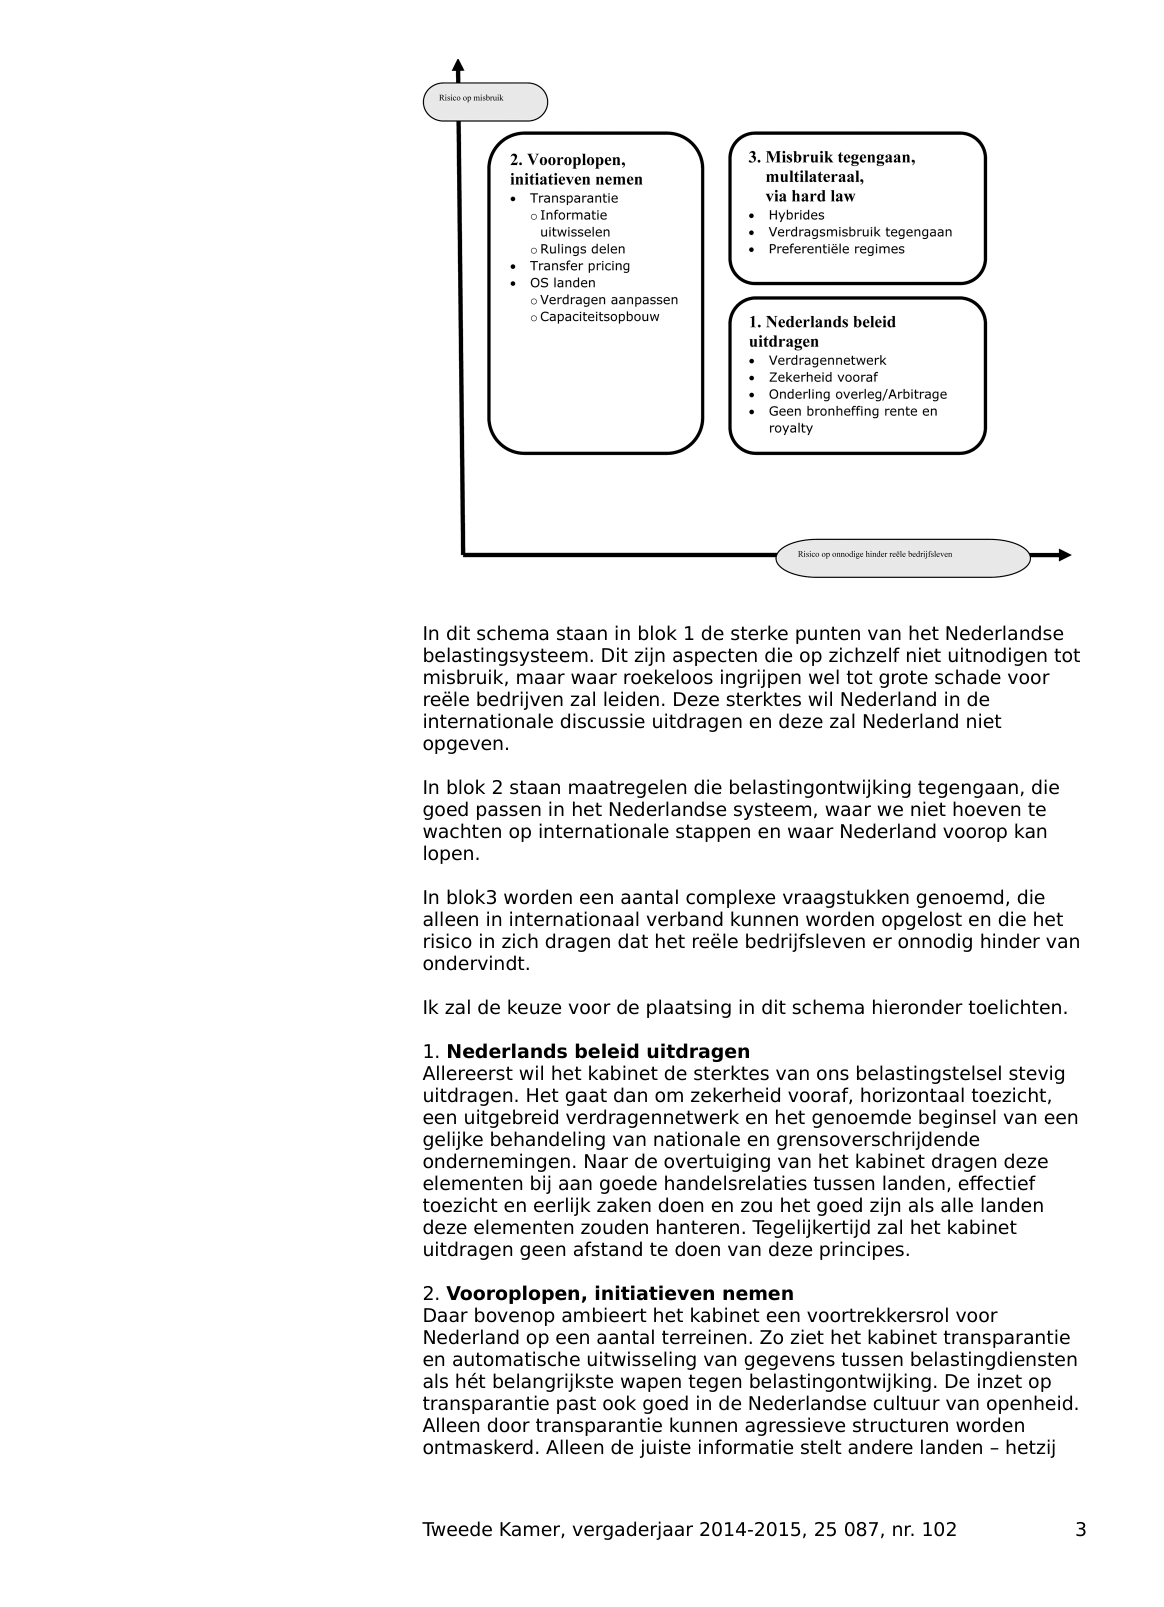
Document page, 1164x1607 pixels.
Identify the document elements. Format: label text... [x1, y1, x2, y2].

text Daar bovenop ambieert het kabinet een voortrekkersrol voor Nederland op een aantal terreinen. Zo ziet het kabinet transparantie en automatische uitwisseling van gegevens tussen belastingdiensten als hét belangrijkste wapen tegen belastingontwijking. De inzet op transparantie past ook goed in de Nederlandse cultuur van openheid. Alleen door transparantie kunnen agressieve structuren worden ontmaskerd. Alleen de juiste informatie stelt andere landen – hetzij [422, 1305, 1087, 1459]
text 2. Vooroplopen, initiatieven nemen [422, 1283, 1087, 1305]
text In dit schema staan in blok 1 de sterke punten van het Nederlandse belastingsysteem. Dit zijn aspecten die op zichzelf niet uitnodigen tot misbruik, maar waar roekeloos ingrijpen wel tot grote schade voor reële bedrijven zal leiden. Deze sterktes wil Nederland in de internationale discussie uitdragen en deze zal Nederland niet opgeven. [422, 623, 1087, 755]
text 1. Nederlands beleid uitdragen [422, 1041, 1087, 1063]
picture [422, 59, 1072, 579]
text Ik zal de keuze voor de plaatsing in dit schema hieronder toelichten. [422, 997, 1087, 1019]
text In blok3 worden een aantal complexe vraagstukken genoemd, die alleen in internationaal verband kunnen worden opgelost en die het risico in zich dragen dat het reële bedrijfsleven er onnodig hinder van ondervindt. [422, 887, 1087, 975]
text In blok 2 staan maatregelen die belastingontwijking tegengaan, die goed passen in het Nederlandse systeem, waar we niet hoeven te wachten op internationale stappen en waar Nederland voorop kan lopen. [422, 777, 1087, 865]
text Allereerst wil het kabinet de sterktes van ons belastingstelsel stevig uitdragen. Het gaat dan om zekerheid vooraf, horizontaal toezicht, een uitgebreid verdragennetwerk en het genoemde beginsel van een gelijke behandeling van nationale en grensoverschrijdende ondernemingen. Naar de overtuiging van het kabinet dragen deze elementen bij aan goede handelsrelaties tussen landen, effectief toezicht en eerlijk zaken doen en zou het goed zijn als alle landen deze elementen zouden hanteren. Tegelijkertijd zal het kabinet uitdragen geen afstand te doen van deze principes. [422, 1063, 1087, 1261]
